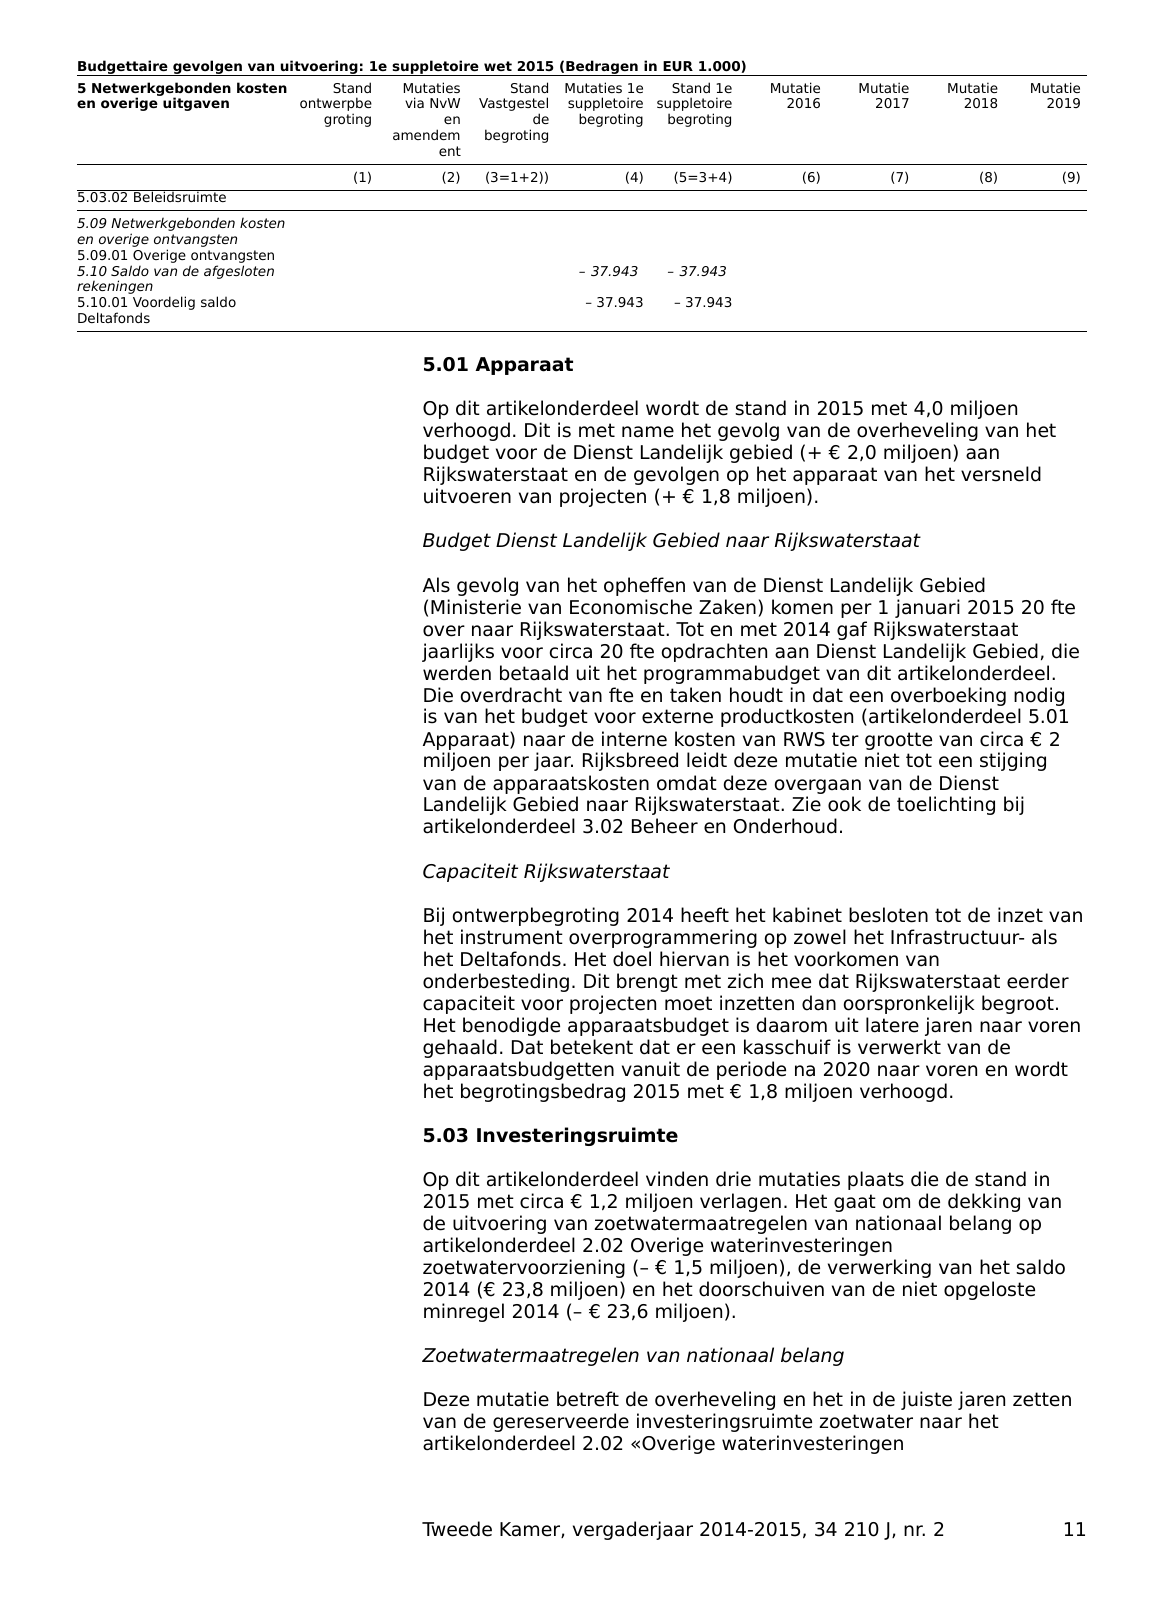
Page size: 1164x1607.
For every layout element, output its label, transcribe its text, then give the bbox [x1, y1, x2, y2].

text Bij ontwerpbegroting 2014 heeft het kabinet besloten tot de inzet van het instrument overprogrammering op zowel het Infrastructuur- als het Deltafonds. Het doel hiervan is het voorkomen van onderbesteding. Dit brengt met zich mee dat Rijkswaterstaat eerder capaciteit voor projecten moet inzetten dan oorspronkelijk begroot. Het benodigde apparaatsbudget is daarom uit latere jaren naar voren gehaald. Dat betekent dat er een kasschuif is verwerkt van de apparaatsbudgetten vanuit de periode na 2020 naar voren en wordt het begrotingsbedrag 2015 met € 1,8 miljoen verhoogd. [422, 905, 1087, 1102]
table_header Budgettaire gevolgen van uitvoering: 1e suppletoire wet 2015 (Bedragen in EUR 1.000) [77, 59, 1087, 75]
table_cell [289, 263, 378, 295]
table_cell [1004, 295, 1087, 331]
table_cell Mutatie 2019 [1004, 76, 1087, 164]
text Op dit artikelonderdeel wordt de stand in 2015 met 4,0 miljoen verhoogd. Dit is met name het gevolg van de overheveling van het budget voor de Dienst Landelijk gebied (+ € 2,0 miljoen) aan Rijkswaterstaat en de gevolgen op het apparaat van het versneld uitvoeren van projecten (+ € 1,8 miljoen). [422, 398, 1087, 508]
text Deze mutatie betreft de overheveling en het in de juiste jaren zetten van de gereserveerde investeringsruimte zoetwater naar het artikelonderdeel 2.02 «Overige waterinvesteringen [422, 1389, 1087, 1455]
table_cell [378, 211, 466, 248]
table_cell [378, 295, 466, 331]
table_cell [650, 248, 738, 263]
table_cell [289, 295, 378, 331]
table_cell Mutatie 2016 [738, 76, 827, 164]
table_cell [915, 191, 1004, 210]
table_cell [650, 191, 738, 210]
table_cell [378, 263, 466, 295]
table_cell [827, 248, 915, 263]
table_cell – 37.943 [555, 263, 649, 295]
table_cell (3=1+2)) [466, 165, 555, 190]
table_cell Stand 1e suppletoire begroting [650, 76, 738, 164]
table_cell – 37.943 [650, 263, 738, 295]
table_cell 5.10 Saldo van de afgesloten rekeningen [77, 263, 289, 295]
table_cell [738, 295, 827, 331]
table_cell [738, 248, 827, 263]
subtitle Budget Dienst Landelijk Gebied naar Rijkswaterstaat [422, 530, 1087, 552]
subtitle 5.03 Investeringsruimte [422, 1125, 1087, 1147]
table_cell – 37.943 [555, 295, 649, 331]
table_cell [1004, 248, 1087, 263]
table_cell (1) [289, 165, 378, 190]
table_cell (2) [378, 165, 466, 190]
table_cell Mutatie 2018 [915, 76, 1004, 164]
table_cell Mutatie 2017 [827, 76, 915, 164]
table_cell [555, 191, 649, 210]
table_cell [827, 211, 915, 248]
subtitle 5.01 Apparaat [422, 354, 1087, 376]
table_cell [827, 295, 915, 331]
table_cell Stand Vastgestelde begroting [466, 76, 555, 164]
table_cell [650, 211, 738, 248]
table_cell 5.09 Netwerkgebonden kosten en overige ontvangsten [77, 211, 289, 248]
table_cell (9) [1004, 165, 1087, 190]
subtitle Zoetwatermaatregelen van nationaal belang [422, 1345, 1087, 1367]
table_cell [378, 248, 466, 263]
table_cell Mutaties via NvW en amendement [378, 76, 466, 164]
table_cell [466, 211, 555, 248]
table_cell [466, 295, 555, 331]
table_cell [555, 248, 649, 263]
table_cell – 37.943 [650, 295, 738, 331]
table_cell [915, 295, 1004, 331]
table_cell [289, 191, 378, 210]
subtitle Capaciteit Rijkswaterstaat [422, 861, 1087, 882]
table_cell [289, 248, 378, 263]
table_cell [289, 211, 378, 248]
table_cell (7) [827, 165, 915, 190]
table_cell [827, 191, 915, 210]
table_cell [466, 248, 555, 263]
table_cell [738, 263, 827, 295]
table_cell 5.10.01 Voordelig saldo Deltafonds [77, 295, 289, 331]
table_cell [378, 191, 466, 210]
table_cell [77, 165, 289, 190]
table_cell [466, 191, 555, 210]
table_cell [915, 248, 1004, 263]
table_cell (4) [555, 165, 649, 190]
table_cell (5=3+4) [650, 165, 738, 190]
table_cell [466, 263, 555, 295]
table_cell Mutaties 1e suppletoire begroting [555, 76, 649, 164]
text Als gevolg van het opheffen van de Dienst Landelijk Gebied (Ministerie van Economische Zaken) komen per 1 januari 2015 20 fte over naar Rijkswaterstaat. Tot en met 2014 gaf Rijkswaterstaat jaarlijks voor circa 20 fte opdrachten aan Dienst Landelijk Gebied, die werden betaald uit het programmabudget van dit artikelonderdeel. Die overdracht van fte en taken houdt in dat een overboeking nodig is van het budget voor externe productkosten (artikelonderdeel 5.01 Apparaat) naar de interne kosten van RWS ter grootte van circa € 2 miljoen per jaar. Rijksbreed leidt deze mutatie niet tot een stijging van de apparaatskosten omdat deze overgaan van de Dienst Landelijk Gebied naar Rijkswaterstaat. Zie ook de toelichting bij artikelonderdeel 3.02 Beheer en Onderhoud. [422, 574, 1087, 838]
text Op dit artikelonderdeel vinden drie mutaties plaats die de stand in 2015 met circa € 1,2 miljoen verlagen. Het gaat om de dekking van de uitvoering van zoetwatermaatregelen van nationaal belang op artikelonderdeel 2.02 Overige waterinvesteringen zoetwatervoorziening (– € 1,5 miljoen), de verwerking van het saldo 2014 (€ 23,8 miljoen) en het doorschuiven van de niet opgeloste minregel 2014 (– € 23,6 miljoen). [422, 1169, 1087, 1323]
table_cell [1004, 191, 1087, 210]
table_cell [738, 191, 827, 210]
table_cell [1004, 211, 1087, 248]
table_cell Stand ontwerpbegroting [289, 76, 378, 164]
table_cell [827, 263, 915, 295]
table_cell 5 Netwerkgebonden kosten en overige uitgaven [77, 76, 289, 164]
table_cell [738, 211, 827, 248]
table_cell [1004, 263, 1087, 295]
table_cell [555, 211, 649, 248]
table_cell [915, 211, 1004, 248]
table_cell (8) [915, 165, 1004, 190]
table_cell 5.03.02 Beleidsruimte [77, 191, 289, 210]
table_cell (6) [738, 165, 827, 190]
table_cell 5.09.01 Overige ontvangsten [77, 248, 289, 263]
table_cell [915, 263, 1004, 295]
